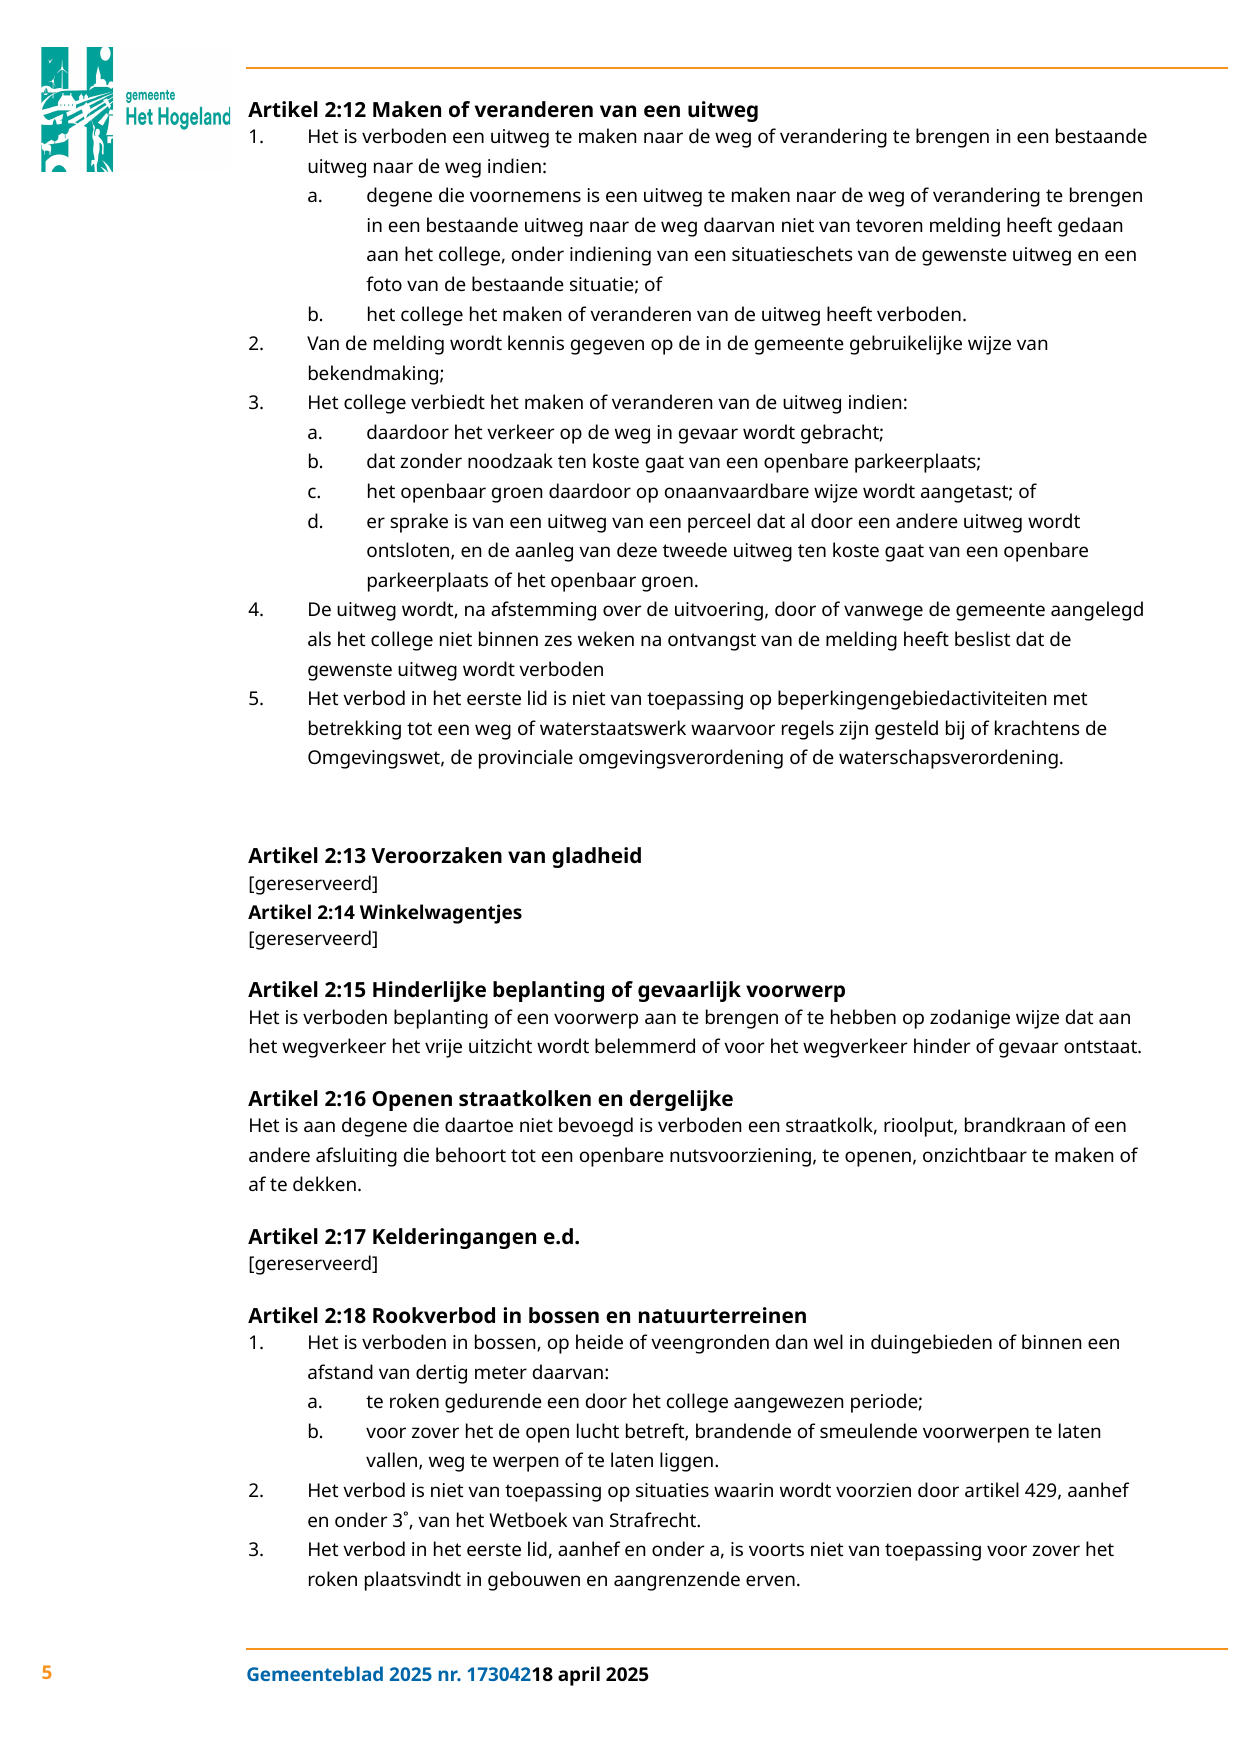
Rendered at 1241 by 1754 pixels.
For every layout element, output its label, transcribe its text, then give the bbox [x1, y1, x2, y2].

list het openbaar groen daardoor op onaanvaardbare wijze wordt aangetast; of [307, 478, 1152, 504]
list te roken gedurende een door het college aangewezen periode; [307, 1388, 1152, 1414]
text [gereserveerd] [248, 870, 1152, 896]
list degene die voornemens is een uitweg te maken naar de weg of verandering te brengen in een bestaande uitweg naar de weg daarvan niet van tevoren melding heeft gedaan aan het college, onder indiening van een situatieschets van de gewenste uitweg en een foto van de bestaande situatie; of [307, 182, 1152, 297]
list daardoor het verkeer op de weg in gevaar wordt gebracht; [307, 419, 1152, 445]
list Het verbod in het eerste lid, aanhef en onder a, is voorts niet van toepassing voor zover het roken plaatsvindt in gebouwen en aangrenzende erven. [248, 1536, 1152, 1592]
list dat zonder noodzaak ten koste gaat van een openbare parkeerplaats; [307, 449, 1152, 474]
list Het verbod in het eerste lid is niet van toepassing op beperkingengebiedactiviteiten met betrekking tot een weg of waterstaatswerk waarvoor regels zijn gesteld bij of krachtens de Omgevingswet, de provinciale omgevingsverordening of de waterschapsverordening. [248, 685, 1152, 770]
list er sprake is van een uitweg van een perceel dat al door een andere uitweg wordt ontsloten, en de aanleg van deze tweede uitweg ten koste gaat van een openbare parkeerplaats of het openbaar groen. [307, 508, 1152, 593]
text Het is aan degene die daartoe niet bevoegd is verboden een straatkolk, rioolput, brandkraan of een andere afsluiting die behoort tot een openbare nutsvoorziening, te openen, onzichtbaar te maken of af te dekken. [248, 1112, 1152, 1197]
list Het is verboden in bossen, op heide of veengronden dan wel in duingebieden of binnen een afstand van dertig meter daarvan: [248, 1329, 1152, 1385]
list Het is verboden een uitweg te maken naar de weg of verandering te brengen in een bestaande uitweg naar de weg indien: [248, 123, 1152, 178]
text [gereserveerd] [248, 1251, 1152, 1276]
text Artikel 2:15 Hinderlijke beplanting of gevaarlijk voorwerp [248, 976, 1152, 1004]
list De uitweg wordt, na afstemming over de uitvoering, door of vanwege de gemeente aangelegd als het college niet binnen zes weken na ontvangst van de melding heeft beslist dat de gewenste uitweg wordt verboden [248, 597, 1152, 681]
text Artikel 2:14 Winkelwagentjes [248, 899, 1152, 925]
list voor zover het de open lucht betreft, brandende of smeulende voorwerpen te laten vallen, weg te werpen of te laten liggen. [307, 1418, 1152, 1473]
text Artikel 2:12 Maken of veranderen van een uitweg [248, 95, 1152, 123]
list het college het maken of veranderen van de uitweg heeft verboden. [307, 301, 1152, 326]
text Het is verboden beplanting of een voorwerp aan te brengen of te hebben op zodanige wijze dat aan het wegverkeer het vrije uitzicht wordt belemmerd of voor het wegverkeer hinder of gevaar ontstaat. [248, 1004, 1152, 1059]
list Het verbod is niet van toepassing op situaties waarin wordt voorzien door artikel 429, aanhef en onder 3˚, van het Wetboek van Strafrecht. [248, 1477, 1152, 1533]
text Artikel 2:16 Openen straatkolken en dergelijke [248, 1084, 1152, 1112]
picture [41, 47, 231, 172]
list Van de melding wordt kennis gegeven op de in de gemeente gebruikelijke wijze van bekendmaking; [248, 330, 1152, 386]
list Het college verbiedt het maken of veranderen van de uitweg indien: [248, 389, 1152, 415]
text Artikel 2:18 Rookverbod in bossen en natuurterreinen [248, 1301, 1152, 1329]
text Artikel 2:17 Kelderingangen e.d. [248, 1222, 1152, 1251]
text [gereserveerd] [248, 925, 1152, 951]
text Artikel 2:13 Veroorzaken van gladheid [248, 841, 1152, 870]
